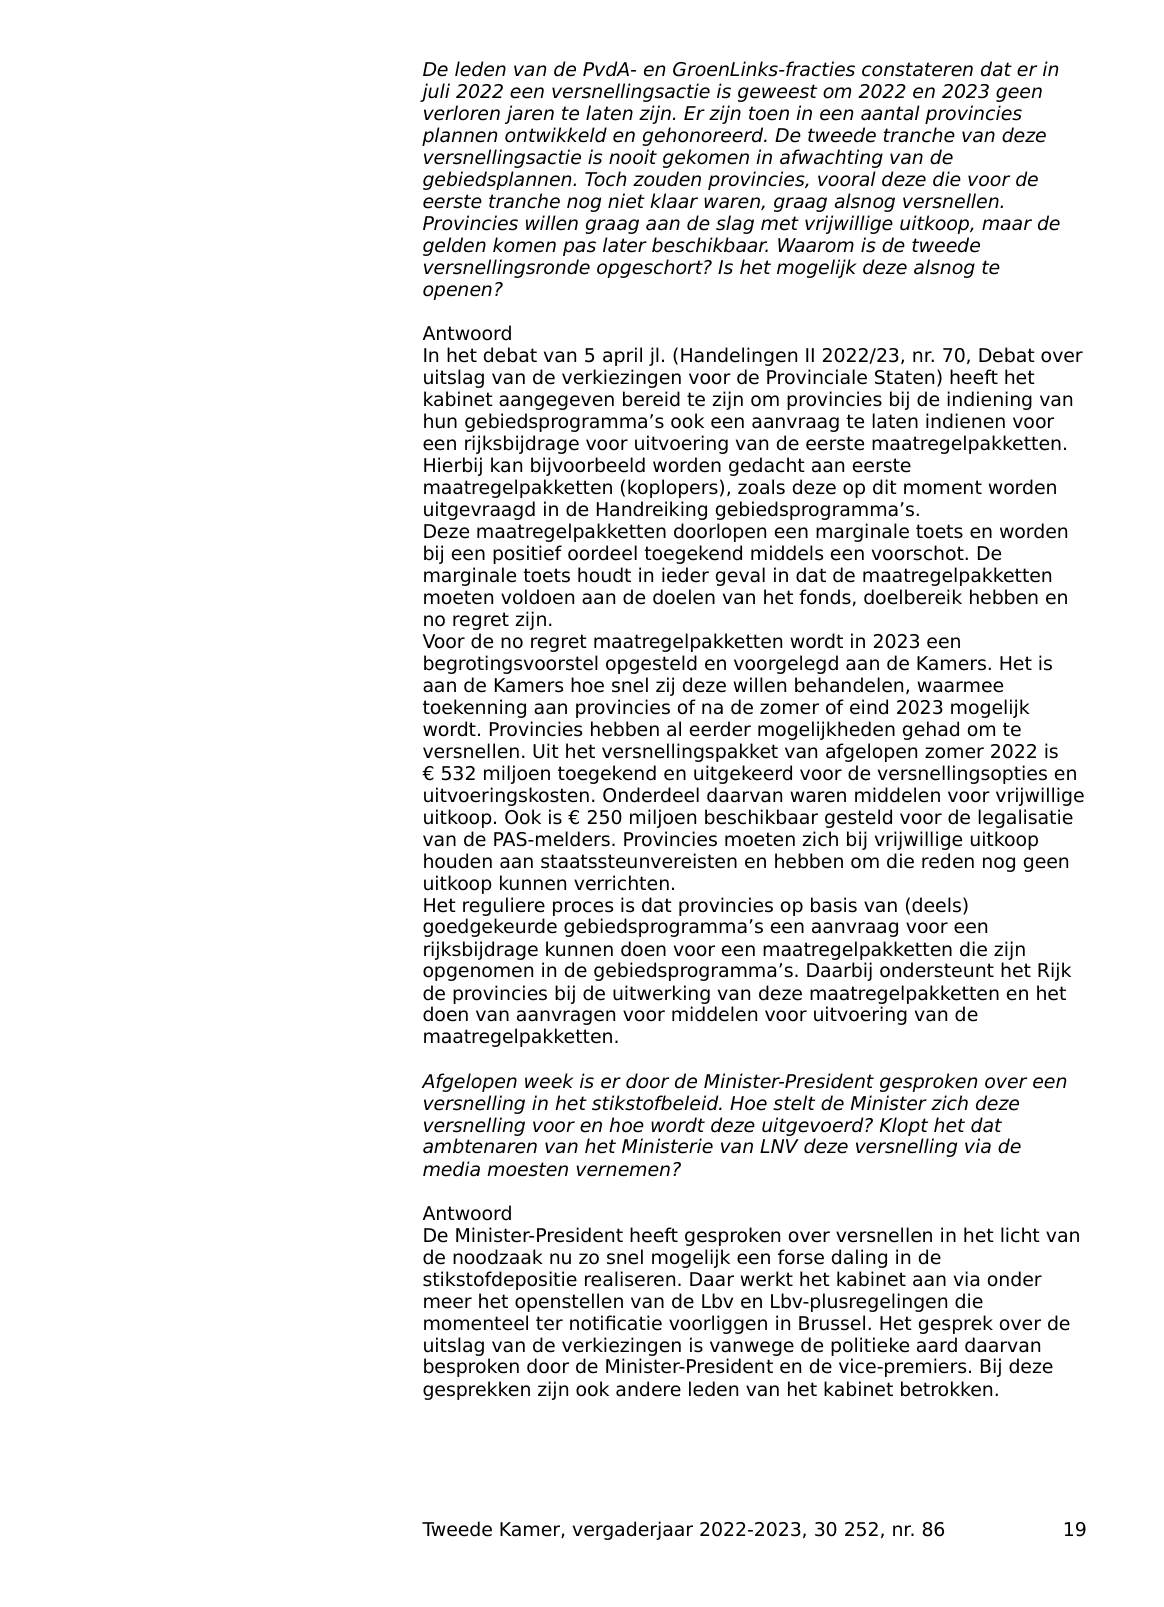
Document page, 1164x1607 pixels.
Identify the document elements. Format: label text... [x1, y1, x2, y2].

text Het reguliere proces is dat provincies op basis van (deels) goedgekeurde gebiedsprogramma’s een aanvraag voor een rijksbijdrage kunnen doen voor een maatregelpakketten die zijn opgenomen in de gebiedsprogramma’s. Daarbij ondersteunt het Rijk de provincies bij de uitwerking van deze maatregelpakketten en het doen van aanvragen voor middelen voor uitvoering van de maatregelpakketten. [422, 894, 1087, 1048]
text Antwoord [422, 323, 1087, 345]
text De leden van de PvdA- en GroenLinks-fracties constateren dat er in juli 2022 een versnellingsactie is geweest om 2022 en 2023 geen verloren jaren te laten zijn. Er zijn toen in een aantal provincies plannen ontwikkeld en gehonoreerd. De tweede tranche van deze versnellingsactie is nooit gekomen in afwachting van de gebiedsplannen. Toch zouden provincies, vooral deze die voor de eerste tranche nog niet klaar waren, graag alsnog versnellen. Provincies willen graag aan de slag met vrijwillige uitkoop, maar de gelden komen pas later beschikbaar. Waarom is de tweede versnellingsronde opgeschort? Is het mogelijk deze alsnog te openen? [422, 59, 1087, 301]
text In het debat van 5 april jl. (Handelingen II 2022/23, nr. 70, Debat over uitslag van de verkiezingen voor de Provinciale Staten) heeft het kabinet aangegeven bereid te zijn om provincies bij de indiening van hun gebiedsprogramma’s ook een aanvraag te laten indienen voor een rijksbijdrage voor uitvoering van de eerste maatregelpakketten. Hierbij kan bijvoorbeeld worden gedacht aan eerste maatregelpakketten (koplopers), zoals deze op dit moment worden uitgevraagd in de Handreiking gebiedsprogramma’s. [422, 345, 1087, 521]
text Deze maatregelpakketten doorlopen een marginale toets en worden bij een positief oordeel toegekend middels een voorschot. De marginale toets houdt in ieder geval in dat de maatregelpakketten moeten voldoen aan de doelen van het fonds, doelbereik hebben en no regret zijn. [422, 521, 1087, 631]
text De Minister-President heeft gesproken over versnellen in het licht van de noodzaak nu zo snel mogelijk een forse daling in de stikstofdepositie realiseren. Daar werkt het kabinet aan via onder meer het openstellen van de Lbv en Lbv-plusregelingen die momenteel ter notificatie voorliggen in Brussel. Het gesprek over de uitslag van de verkiezingen is vanwege de politieke aard daarvan besproken door de Minister-President en de vice-premiers. Bij deze gesprekken zijn ook andere leden van het kabinet betrokken. [422, 1224, 1087, 1400]
text Afgelopen week is er door de Minister-President gesproken over een versnelling in het stikstofbeleid. Hoe stelt de Minister zich deze versnelling voor en hoe wordt deze uitgevoerd? Klopt het dat ambtenaren van het Ministerie van LNV deze versnelling via de media moesten vernemen? [422, 1071, 1087, 1180]
text Voor de no regret maatregelpakketten wordt in 2023 een begrotingsvoorstel opgesteld en voorgelegd aan de Kamers. Het is aan de Kamers hoe snel zij deze willen behandelen, waarmee toekenning aan provincies of na de zomer of eind 2023 mogelijk wordt. Provincies hebben al eerder mogelijkheden gehad om te versnellen. Uit het versnellingspakket van afgelopen zomer 2022 is € 532 miljoen toegekend en uitgekeerd voor de versnellingsopties en uitvoeringskosten. Onderdeel daarvan waren middelen voor vrijwillige uitkoop. Ook is € 250 miljoen beschikbaar gesteld voor de legalisatie van de PAS-melders. Provincies moeten zich bij vrijwillige uitkoop houden aan staatssteunvereisten en hebben om die reden nog geen uitkoop kunnen verrichten. [422, 631, 1087, 894]
text Antwoord [422, 1203, 1087, 1224]
